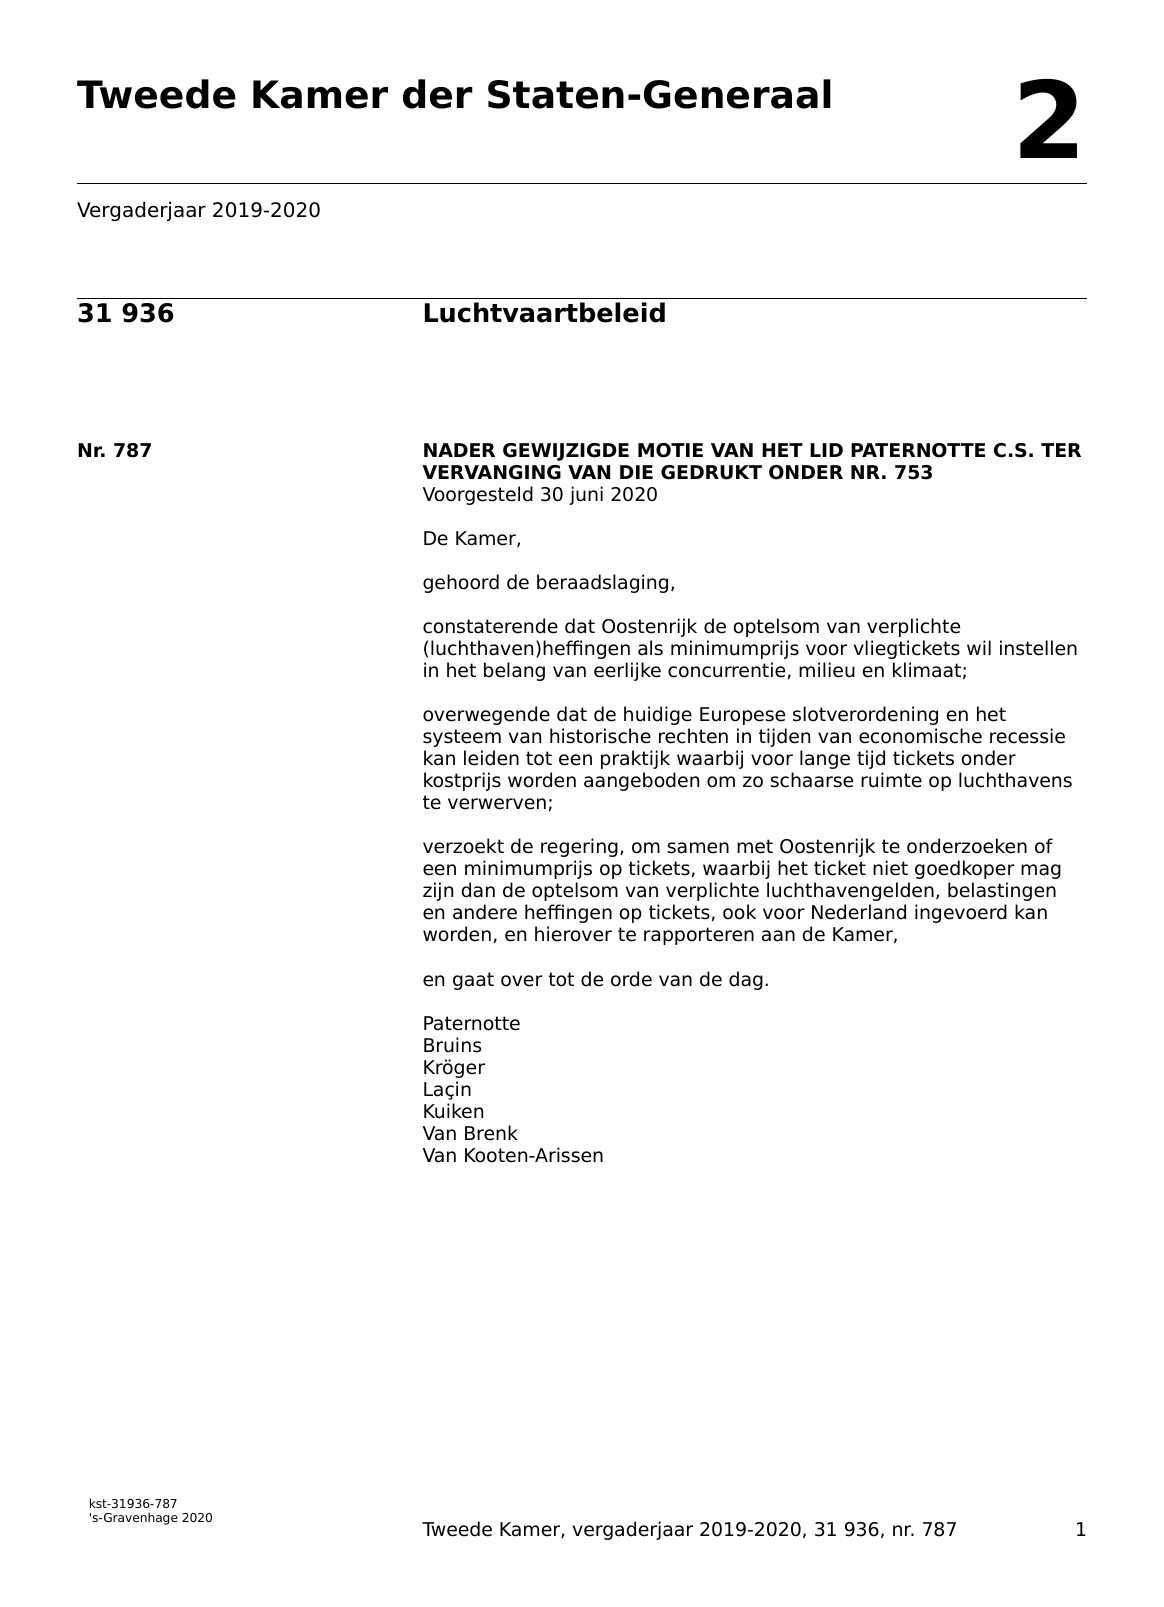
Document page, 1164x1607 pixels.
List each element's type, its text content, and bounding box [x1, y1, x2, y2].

text kst-31936-787 [88, 1497, 323, 1511]
text Kröger [422, 1057, 1087, 1078]
text Van Kooten-Arissen [422, 1144, 1087, 1166]
table_header 2 [886, 59, 1087, 183]
text en gaat over tot de orde van de dag. [422, 968, 1087, 990]
text Laçin [422, 1078, 1087, 1101]
subtitle 31 936 Luchtvaartbeleid [77, 299, 1087, 329]
text Kuiken [422, 1101, 1087, 1122]
text Paternotte [422, 1013, 1087, 1034]
table_header Tweede Kamer der Staten-Generaal [77, 59, 886, 183]
text Van Brenk [422, 1122, 1087, 1144]
text verzoekt de regering, om samen met Oostenrijk te onderzoeken of een minimumprijs op tickets, waarbij het ticket niet goedkoper mag zijn dan de optelsom van verplichte luchthavengelden, belastingen en andere heffingen op tickets, ook voor Nederland ingevoerd kan worden, en hierover te rapporteren aan de Kamer, [422, 836, 1087, 946]
text Bruins [422, 1034, 1087, 1057]
subtitle Nr. 787 NADER GEWIJZIGDE MOTIE VAN HET LID PATERNOTTE C.S. TER VERVANGING VAN DIE GEDRUKT ONDER NR. 753 [77, 440, 1087, 484]
text gehoord de beraadslaging, [422, 572, 1087, 594]
text 's-Gravenhage 2020 [88, 1511, 323, 1525]
text overwegende dat de huidige Europese slotverordening en het systeem van historische rechten in tijden van economische recessie kan leiden tot een praktijk waarbij voor lange tijd tickets onder kostprijs worden aangeboden om zo schaarse ruimte op luchthavens te verwerven; [422, 704, 1087, 814]
text constaterende dat Oostenrijk de optelsom van verplichte (luchthaven)heffingen als minimumprijs voor vliegtickets wil instellen in het belang van eerlijke concurrentie, milieu en klimaat; [422, 616, 1087, 682]
table_cell Vergaderjaar 2019-2020 [77, 184, 1087, 298]
text Voorgesteld 30 juni 2020 [422, 484, 1087, 506]
text De Kamer, [422, 528, 1087, 550]
